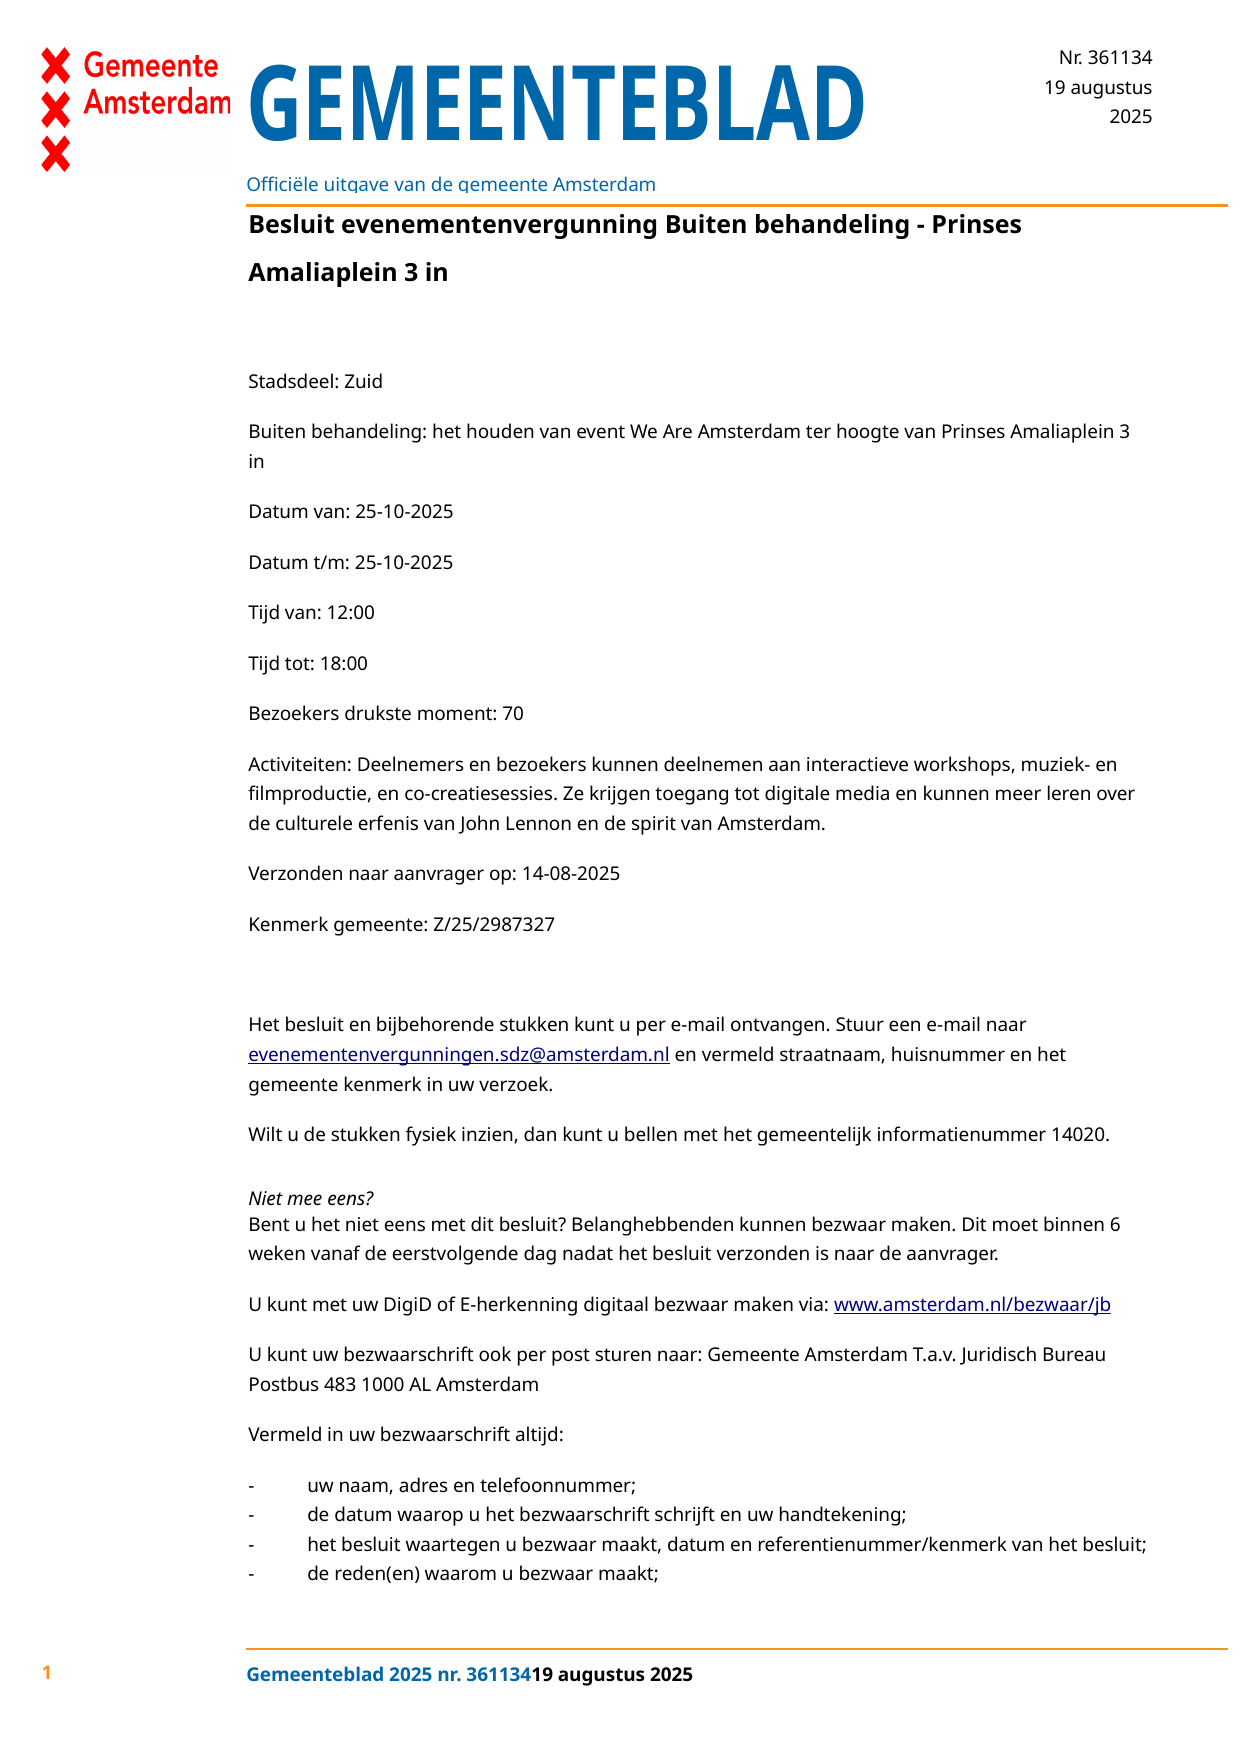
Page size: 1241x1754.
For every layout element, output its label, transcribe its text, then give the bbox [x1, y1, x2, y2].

text Stadsdeel: Zuid [248, 368, 1152, 394]
list uw naam, adres en telefoonnummer; [248, 1472, 1152, 1497]
text Besluit evenementenvergunning Buiten behandeling - Prinses Amaliaplein 3 in [248, 207, 1152, 288]
text Niet mee eens? [248, 1185, 1152, 1211]
text Verzonden naar aanvrager op: 14-08-2025 [248, 860, 1152, 886]
text Buiten behandeling: het houden van event We Are Amsterdam ter hoogte van Prinses Amaliaplein 3 in [248, 419, 1152, 474]
text Bent u het niet eens met dit besluit? Belanghebbenden kunnen bezwaar maken. Dit moet binnen 6 weken vanaf de eerstvolgende dag nadat het besluit verzonden is naar de aanvrager. [248, 1211, 1152, 1266]
text Tijd tot: 18:00 [248, 650, 1152, 676]
text U kunt met uw DigiD of E-herkenning digitaal bezwaar maken via: www.amsterdam.nl/bezwaar/jb [248, 1291, 1152, 1317]
list het besluit waartegen u bezwaar maakt, datum en referentienummer/kenmerk van het besluit; [248, 1531, 1152, 1557]
text U kunt uw bezwaarschrift ook per post sturen naar: Gemeente Amsterdam T.a.v. Juridisch Bureau Postbus 483 1000 AL Amsterdam [248, 1341, 1152, 1397]
text Kenmerk gemeente: Z/25/2987327 [248, 911, 1152, 937]
text Het besluit en bijbehorende stukken kunt u per e-mail ontvangen. Stuur een e-mail naar evenementenvergunningen.sdz@amsterdam.nl en vermeld straatnaam, huisnummer en het gemeente kenmerk in uw verzoek. [248, 1012, 1152, 1097]
list de datum waarop u het bezwaarschrift schrijft en uw handtekening; [248, 1501, 1152, 1527]
picture [41, 47, 231, 172]
text Bezoekers drukste moment: 70 [248, 700, 1152, 726]
list de reden(en) waarom u bezwaar maakt; [248, 1561, 1152, 1586]
text Vermeld in uw bezwaarschrift altijd: [248, 1421, 1152, 1447]
text Wilt u de stukken fysiek inzien, dan kunt u bellen met het gemeentelijk informatienummer 14020. [248, 1121, 1152, 1147]
text Datum van: 25-10-2025 [248, 499, 1152, 524]
text Activiteiten: Deelnemers en bezoekers kunnen deelnemen aan interactieve workshops, muziek- en filmproductie, en co-creatiesessies. Ze krijgen toegang tot digitale media en kunnen meer leren over de culturele erfenis van John Lennon en de spirit van Amsterdam. [248, 751, 1152, 836]
text Tijd van: 12:00 [248, 599, 1152, 625]
text Datum t/m: 25-10-2025 [248, 549, 1152, 575]
